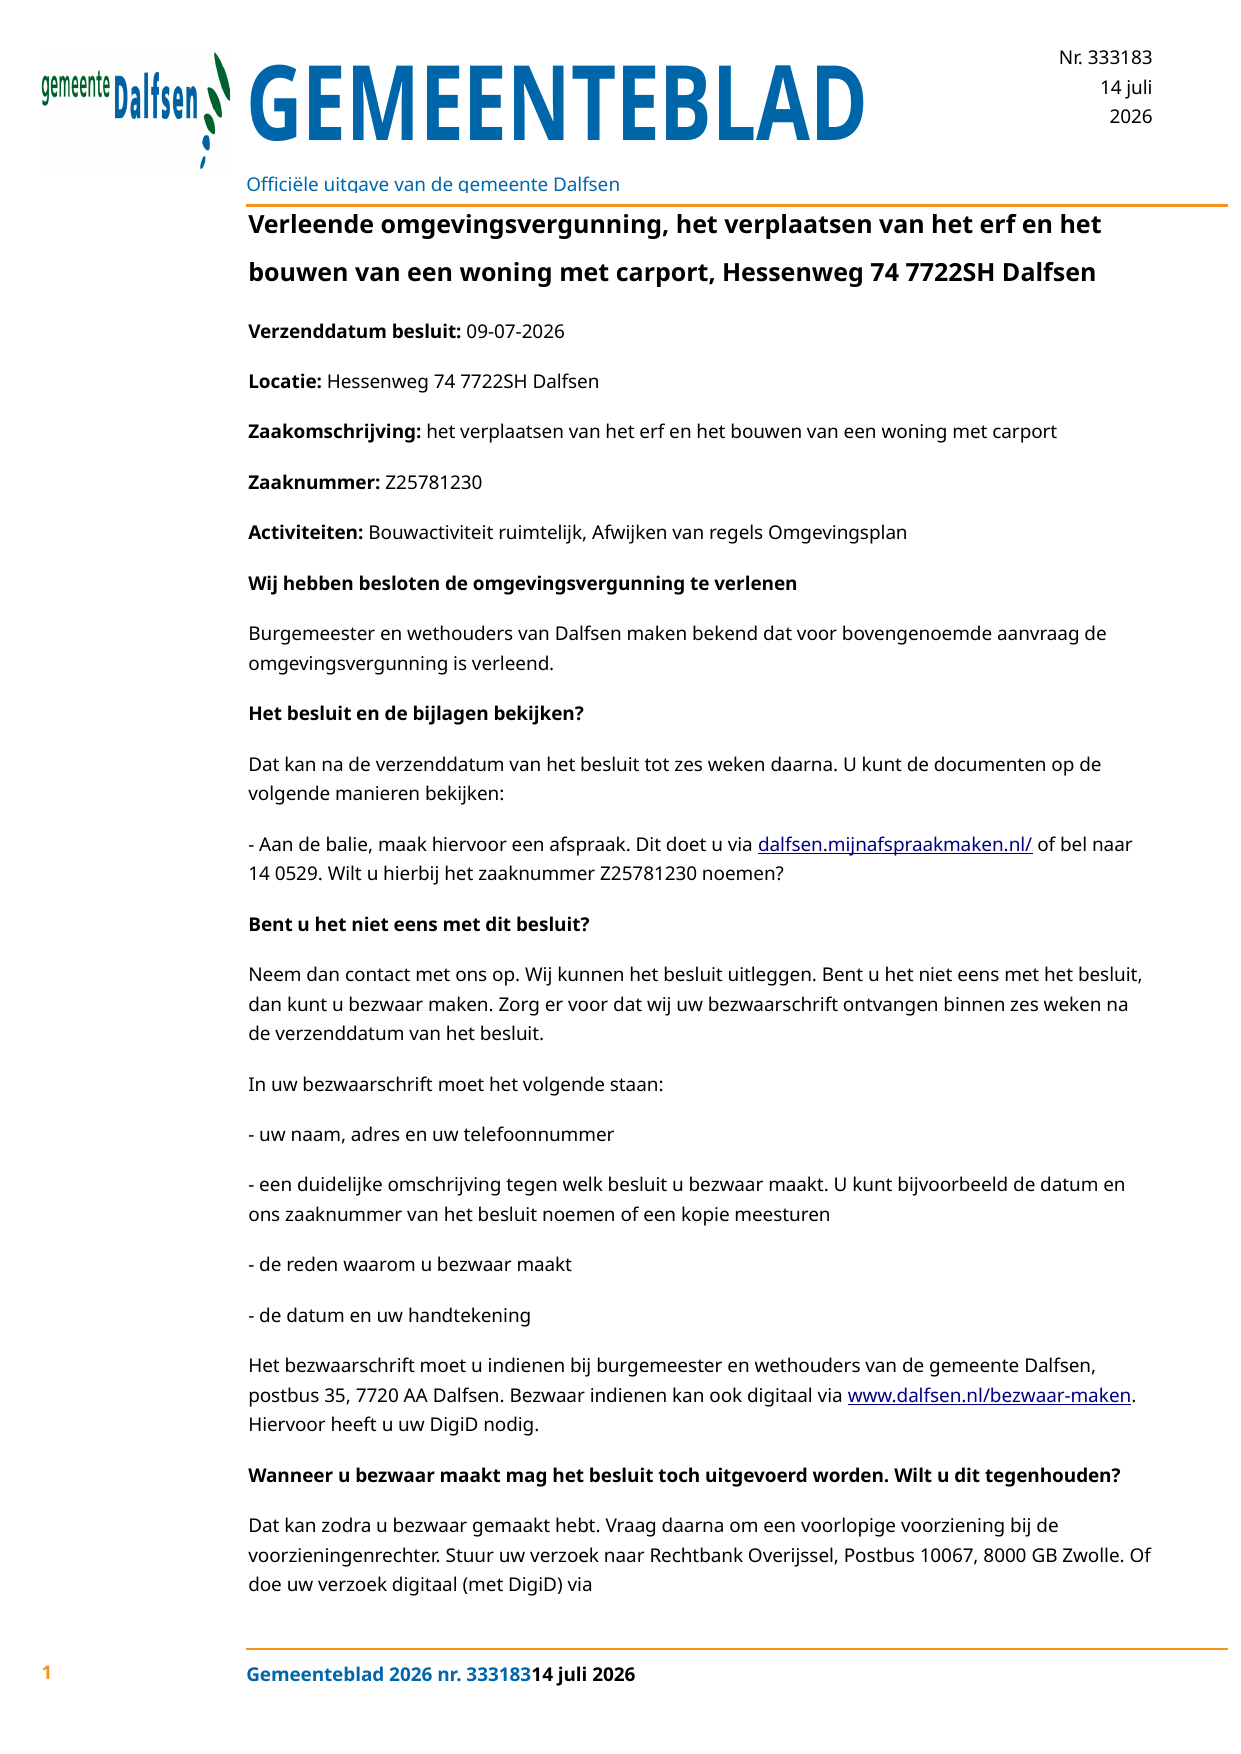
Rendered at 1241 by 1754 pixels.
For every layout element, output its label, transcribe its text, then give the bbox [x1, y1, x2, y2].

text Het bezwaarschrift moet u indienen bij burgemeester en wethouders van de gemeente Dalfsen, postbus 35, 7720 AA Dalfsen. Bezwaar indienen kan ook digitaal via www.dalfsen.nl/bezwaar-maken. Hiervoor heeft u uw DigiD nodig. [248, 1352, 1152, 1437]
text Bent u het niet eens met dit besluit? [248, 911, 1152, 937]
picture [41, 47, 231, 172]
text Zaakomschrijving: het verplaatsen van het erf en het bouwen van een woning met carport [248, 419, 1152, 444]
text Verleende omgevingsvergunning, het verplaatsen van het erf en het bouwen van een woning met carport, Hessenweg 74 7722SH Dalfsen [248, 207, 1152, 288]
text - de datum en uw handtekening [248, 1302, 1152, 1328]
text Burgemeester en wethouders van Dalfsen maken bekend dat voor bovengenoemde aanvraag de omgevingsvergunning is verleend. [248, 620, 1152, 676]
text Wij hebben besloten de omgevingsvergunning te verlenen [248, 570, 1152, 596]
text - de reden waarom u bezwaar maakt [248, 1252, 1152, 1277]
text - Aan de balie, maak hiervoor een afspraak. Dit doet u via dalfsen.mijnafspraakmaken.nl/ of bel naar 14 0529. Wilt u hierbij het zaaknummer Z25781230 noemen? [248, 831, 1152, 886]
text In uw bezwaarschrift moet het volgende staan: [248, 1071, 1152, 1097]
text Dat kan na de verzenddatum van het besluit tot zes weken daarna. U kunt de documenten op de volgende manieren bekijken: [248, 751, 1152, 806]
text Verzenddatum besluit: 09-07-2026 [248, 318, 1152, 344]
text Het besluit en de bijlagen bekijken? [248, 700, 1152, 726]
text Zaaknummer: Z25781230 [248, 469, 1152, 495]
text - een duidelijke omschrijving tegen welk besluit u bezwaar maakt. U kunt bijvoorbeeld de datum en ons zaaknummer van het besluit noemen of een kopie meesturen [248, 1172, 1152, 1227]
text Neem dan contact met ons op. Wij kunnen het besluit uitleggen. Bent u het niet eens met het besluit, dan kunt u bezwaar maken. Zorg er voor dat wij uw bezwaarschrift ontvangen binnen zes weken na de verzenddatum van het besluit. [248, 961, 1152, 1046]
text Dat kan zodra u bezwaar gemaakt hebt. Vraag daarna om een voorlopige voorziening bij de voorzieningenrechter. Stuur uw verzoek naar Rechtbank Overijssel, Postbus 10067, 8000 GB Zwolle. Of doe uw verzoek digitaal (met DigiD) via [248, 1512, 1152, 1597]
text Locatie: Hessenweg 74 7722SH Dalfsen [248, 368, 1152, 394]
text - uw naam, adres en uw telefoonnummer [248, 1121, 1152, 1147]
text Wanneer u bezwaar maakt mag het besluit toch uitgevoerd worden. Wilt u dit tegenhouden? [248, 1462, 1152, 1488]
text Activiteiten: Bouwactiviteit ruimtelijk, Afwijken van regels Omgevingsplan [248, 519, 1152, 545]
